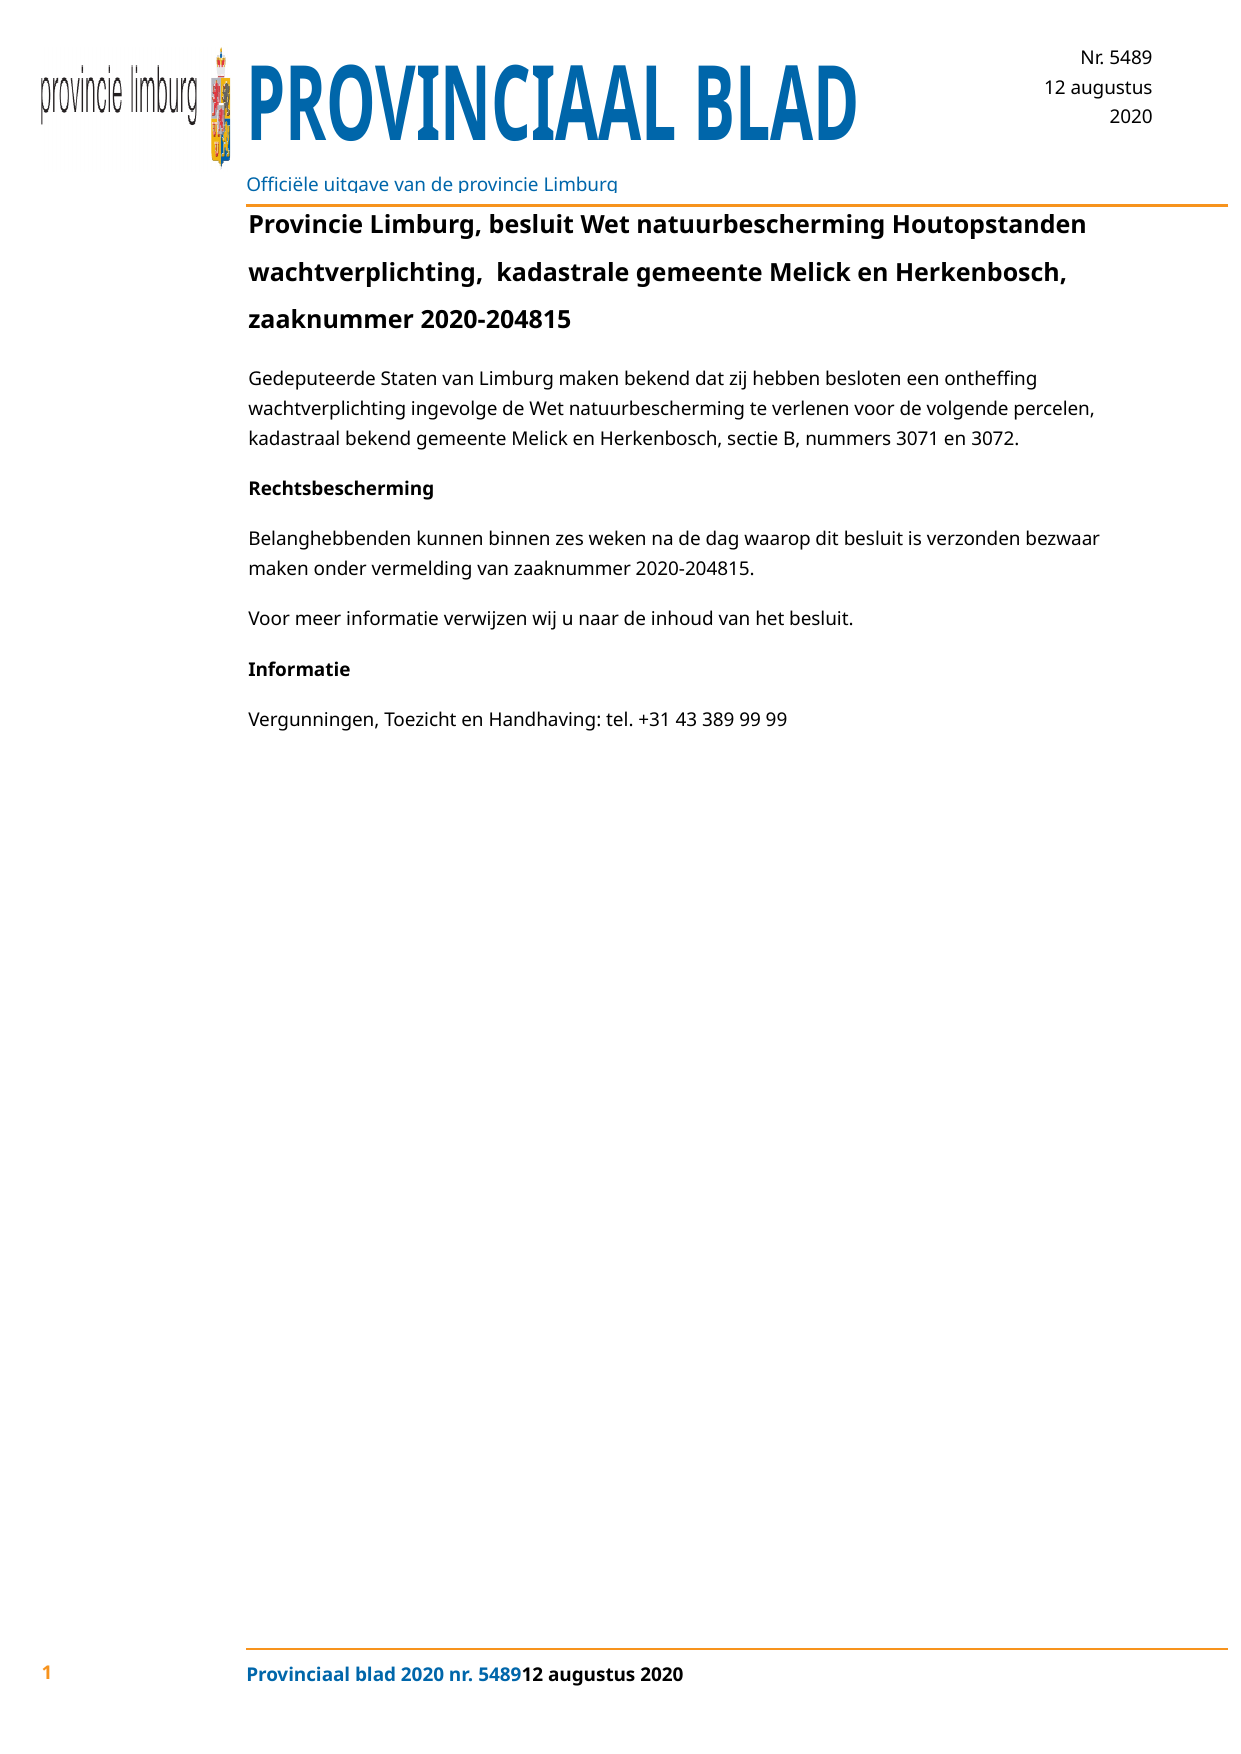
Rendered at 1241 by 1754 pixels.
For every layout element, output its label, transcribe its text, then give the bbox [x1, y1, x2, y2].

picture [41, 47, 231, 172]
text Gedeputeerde Staten van Limburg maken bekend dat zij hebben besloten een ontheffing wachtverplichting ingevolge de Wet natuurbescherming te verlenen voor de volgende percelen, kadastraal bekend gemeente Melick en Herkenbosch, sectie B, nummers 3071 en 3072. [248, 366, 1152, 450]
text Rechtsbescherming [248, 475, 1152, 501]
text Belanghebbenden kunnen binnen zes weken na de dag waarop dit besluit is verzonden bezwaar maken onder vermelding van zaaknummer 2020-204815. [248, 526, 1152, 581]
text Vergunningen, Toezicht en Handhaving: tel. +31 43 389 99 99 [248, 706, 1152, 732]
text Provincie Limburg, besluit Wet natuurbescherming Houtopstanden wachtverplichting, kadastrale gemeente Melick en Herkenbosch, zaaknummer 2020-204815 [248, 207, 1152, 336]
text Voor meer informatie verwijzen wij u naar de inhoud van het besluit. [248, 606, 1152, 631]
text Informatie [248, 656, 1152, 682]
